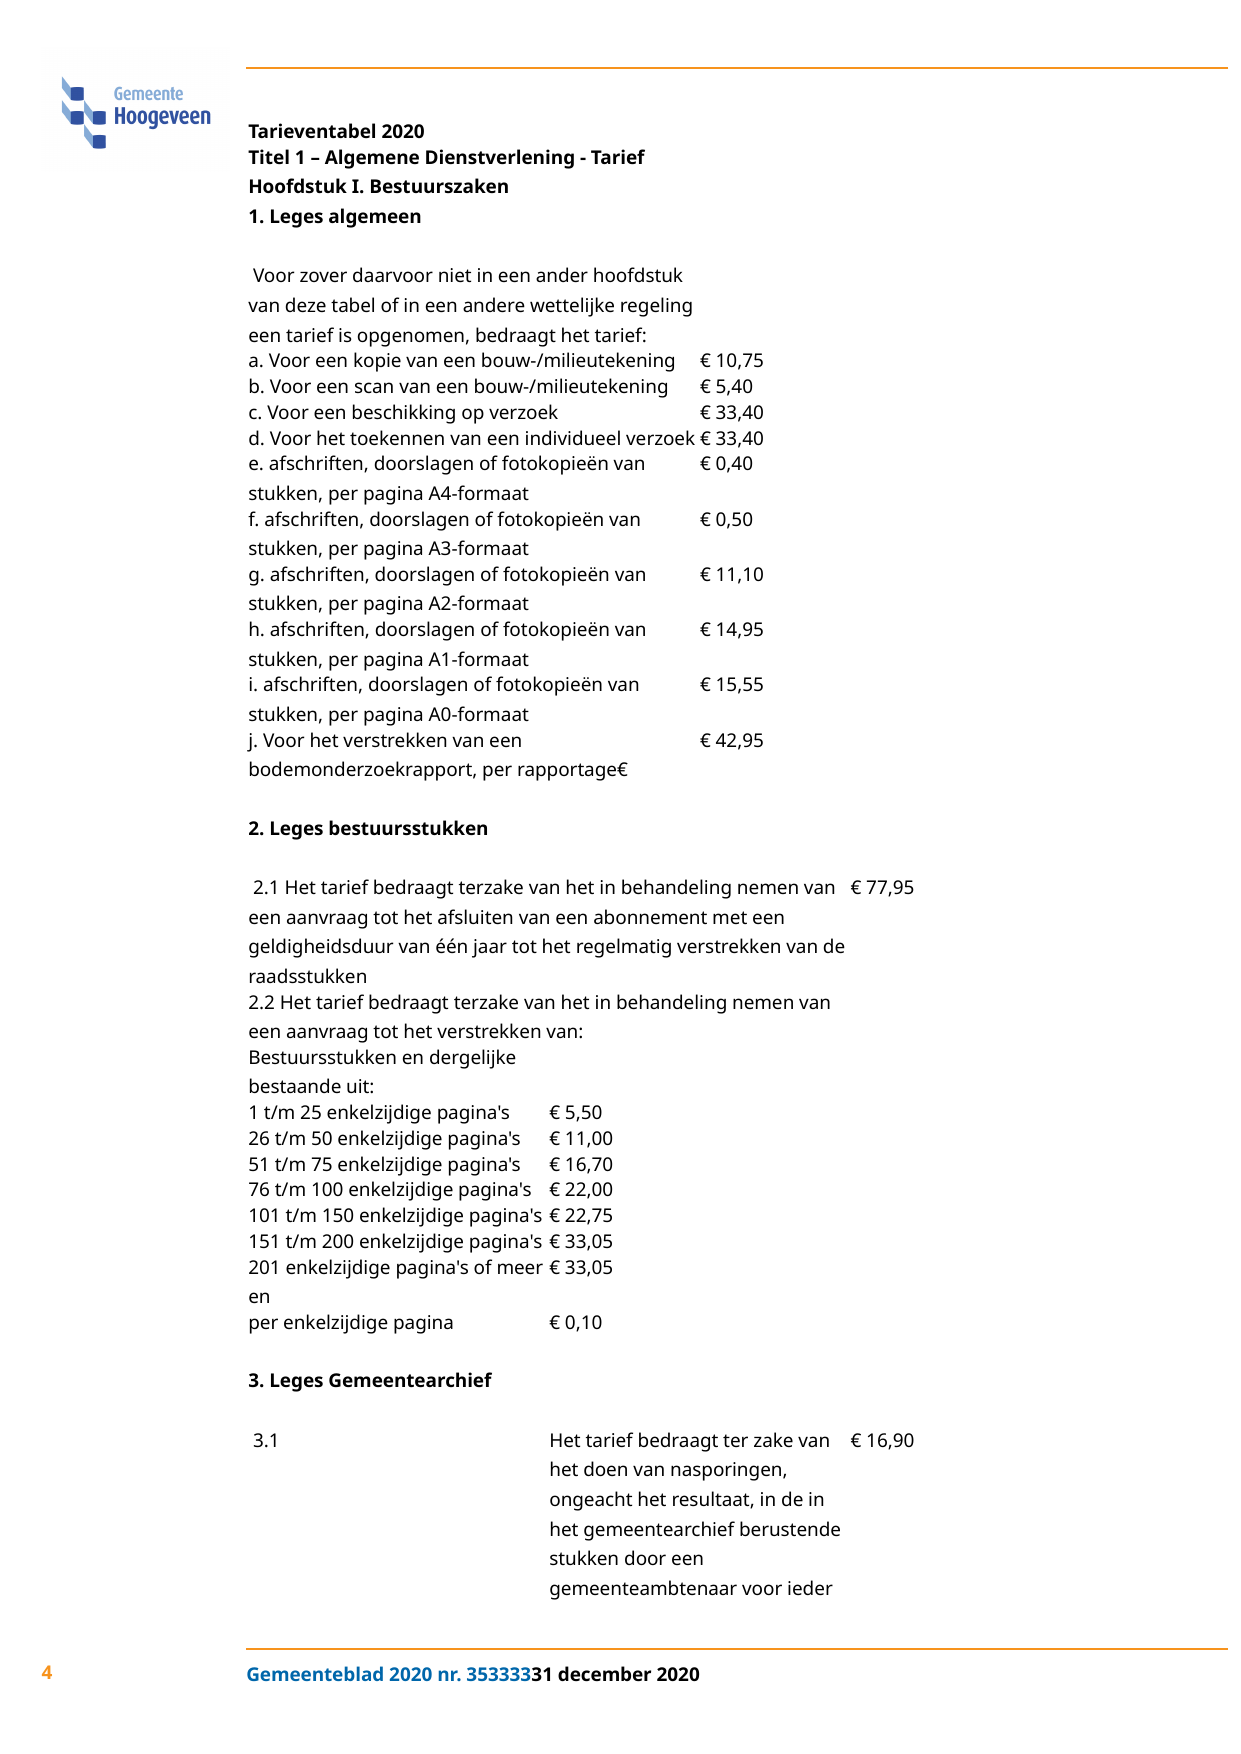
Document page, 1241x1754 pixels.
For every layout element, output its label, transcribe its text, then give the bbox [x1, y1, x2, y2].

table_cell 1 t/m 25 enkelzijdige pagina's [248, 1100, 549, 1125]
table_cell € 11,00 [549, 1125, 850, 1151]
table_cell € 33,05 [549, 1228, 850, 1254]
table_cell € 5,50 [549, 1100, 850, 1125]
table_cell € 33,40 [700, 399, 1152, 425]
table_cell f. afschriften, doorslagen of fotokopieën van stukken, per pagina A3-formaat [248, 506, 700, 561]
table_cell 51 t/m 75 enkelzijdige pagina's [248, 1151, 549, 1177]
table_cell b. Voor een scan van een bouw-/milieutekening [248, 373, 700, 399]
table_header € 16,90 [850, 1427, 1152, 1601]
table_cell € 22,75 [549, 1203, 850, 1228]
table_cell € 33,40 [700, 425, 1152, 450]
text 2. Leges bestuursstukken [248, 815, 1152, 841]
text 3. Leges Gemeentearchief [248, 1368, 1152, 1393]
table_cell € 0,40 [700, 450, 1152, 506]
table_cell 76 t/m 100 enkelzijdige pagina's [248, 1177, 549, 1202]
table_cell a. Voor een kopie van een bouw-/milieutekening [248, 348, 700, 373]
text Hoofdstuk I. Bestuurszaken [248, 174, 1152, 199]
table_cell 201 enkelzijdige pagina's of meer en [248, 1254, 549, 1309]
table_cell € 16,70 [549, 1151, 850, 1177]
table_header € 77,95 [850, 874, 1152, 989]
table_cell c. Voor een beschikking op verzoek [248, 399, 700, 425]
table_header 2.1 Het tarief bedraagt terzake van het in behandeling nemen van een aanvraag tot het afsluiten van een abonnement met een geldigheidsduur van één jaar tot het regelmatig verstrekken van de raadsstukken [248, 874, 850, 989]
table_header Voor zover daarvoor niet in een ander hoofdstuk van deze tabel of in een andere wettelijke regeling een tarief is opgenomen, bedraagt het tarief: [248, 263, 700, 347]
text 1. Leges algemeen [248, 203, 1152, 229]
table_header 3.1 [248, 1427, 549, 1601]
table_cell per enkelzijdige pagina [248, 1309, 549, 1335]
table_cell € 10,75 [700, 348, 1152, 373]
table_cell € 33,05 [549, 1254, 850, 1309]
picture [41, 47, 231, 172]
table_cell 2.2 Het tarief bedraagt terzake van het in behandeling nemen van een aanvraag tot het verstrekken van: [248, 989, 850, 1044]
table_cell 151 t/m 200 enkelzijdige pagina's [248, 1228, 549, 1254]
table_cell g. afschriften, doorslagen of fotokopieën van stukken, per pagina A2-formaat [248, 561, 700, 616]
table_cell € 15,55 [700, 672, 1152, 727]
text Titel 1 – Algemene Dienstverlening - Tarief [248, 144, 1152, 170]
table_cell e. afschriften, doorslagen of fotokopieën van stukken, per pagina A4-formaat [248, 450, 700, 506]
text Tarieventabel 2020 [248, 116, 1152, 144]
table_cell € 11,10 [700, 561, 1152, 616]
table_cell € 0,50 [700, 506, 1152, 561]
table_cell € 0,10 [549, 1309, 850, 1335]
table_cell 101 t/m 150 enkelzijdige pagina's [248, 1203, 549, 1228]
table_cell € 42,95 [700, 727, 1152, 782]
table_cell j. Voor het verstrekken van een bodemonderzoekrapport, per rapportage€ [248, 727, 700, 782]
table_cell € 5,40 [700, 373, 1152, 399]
table_cell € 22,00 [549, 1177, 850, 1202]
table_cell 26 t/m 50 enkelzijdige pagina's [248, 1125, 549, 1151]
table_cell i. afschriften, doorslagen of fotokopieën van stukken, per pagina A0-formaat [248, 672, 700, 727]
table_cell h. afschriften, doorslagen of fotokopieën van stukken, per pagina A1-formaat [248, 616, 700, 672]
table_cell Bestuursstukken en dergelijke bestaande uit: [248, 1044, 549, 1099]
table_header Het tarief bedraagt ter zake van het doen van nasporingen, ongeacht het resultaat, in de in het gemeentearchief berustende stukken door een gemeenteambtenaar voor ieder [549, 1427, 850, 1601]
table_cell d. Voor het toekennen van een individueel verzoek [248, 425, 700, 450]
table_cell € 14,95 [700, 616, 1152, 672]
